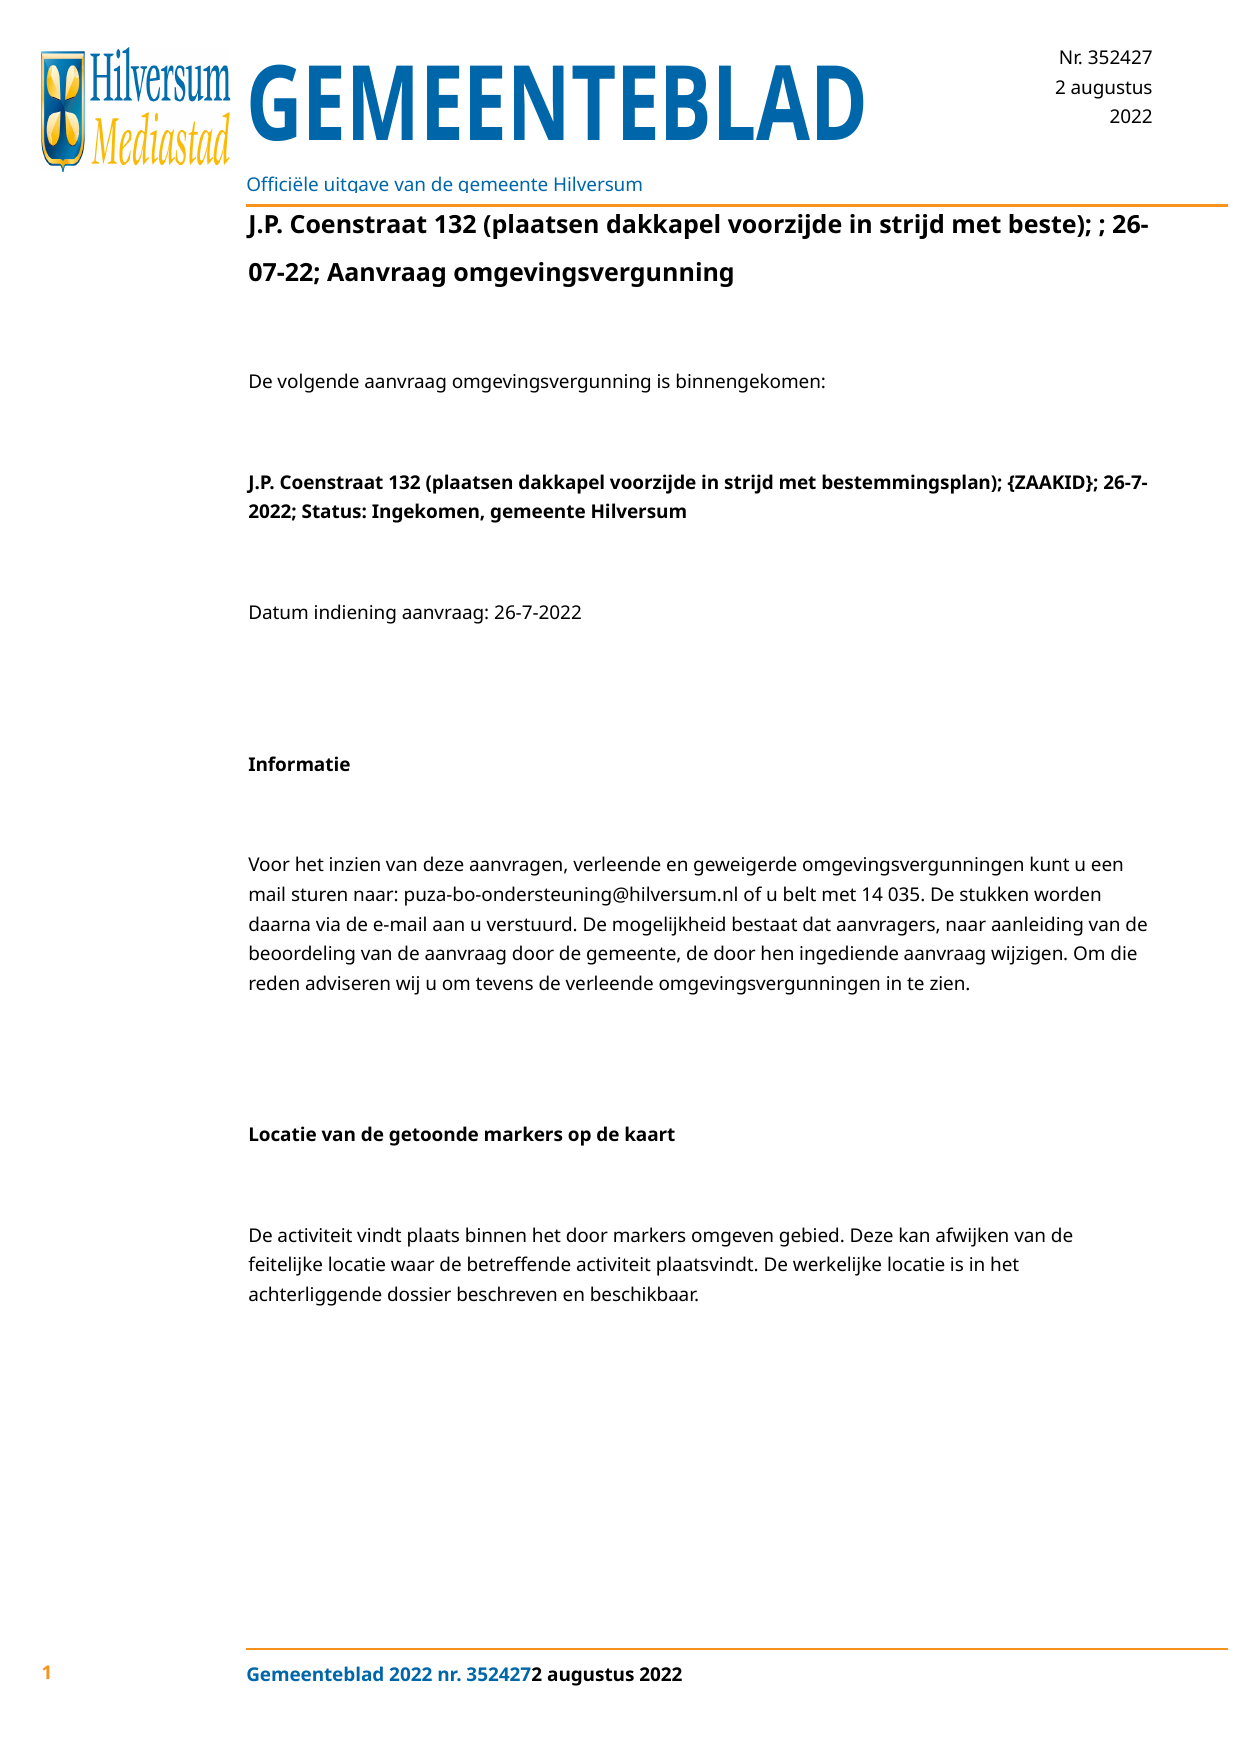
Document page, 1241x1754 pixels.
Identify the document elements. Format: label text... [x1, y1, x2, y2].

text De activiteit vindt plaats binnen het door markers omgeven gebied. Deze kan afwijken van de feitelijke locatie waar de betreffende activiteit plaatsvindt. De werkelijke locatie is in het achterliggende dossier beschreven en beschikbaar. [248, 1222, 1152, 1307]
text Datum indiening aanvraag: 26-7-2022 [248, 599, 1152, 625]
picture [41, 47, 231, 172]
text J.P. Coenstraat 132 (plaatsen dakkapel voorzijde in strijd met bestemmingsplan); {ZAAKID}; 26-7-2022; Status: Ingekomen, gemeente Hilversum [248, 469, 1152, 524]
text Locatie van de getoonde markers op de kaart [248, 1121, 1152, 1147]
text J.P. Coenstraat 132 (plaatsen dakkapel voorzijde in strijd met beste); ; 26-07-22; Aanvraag omgevingsvergunning [248, 207, 1152, 288]
text Voor het inzien van deze aanvragen, verleende en geweigerde omgevingsvergunningen kunt u een mail sturen naar: puza-bo-ondersteuning@hilversum.nl of u belt met 14 035. De stukken worden daarna via de e-mail aan u verstuurd. De mogelijkheid bestaat dat aanvragers, naar aanleiding van de beoordeling van de aanvraag door de gemeente, de door hen ingediende aanvraag wijzigen. Om die reden adviseren wij u om tevens de verleende omgevingsvergunningen in te zien. [248, 852, 1152, 996]
text Informatie [248, 751, 1152, 777]
text De volgende aanvraag omgevingsvergunning is binnengekomen: [248, 368, 1152, 394]
